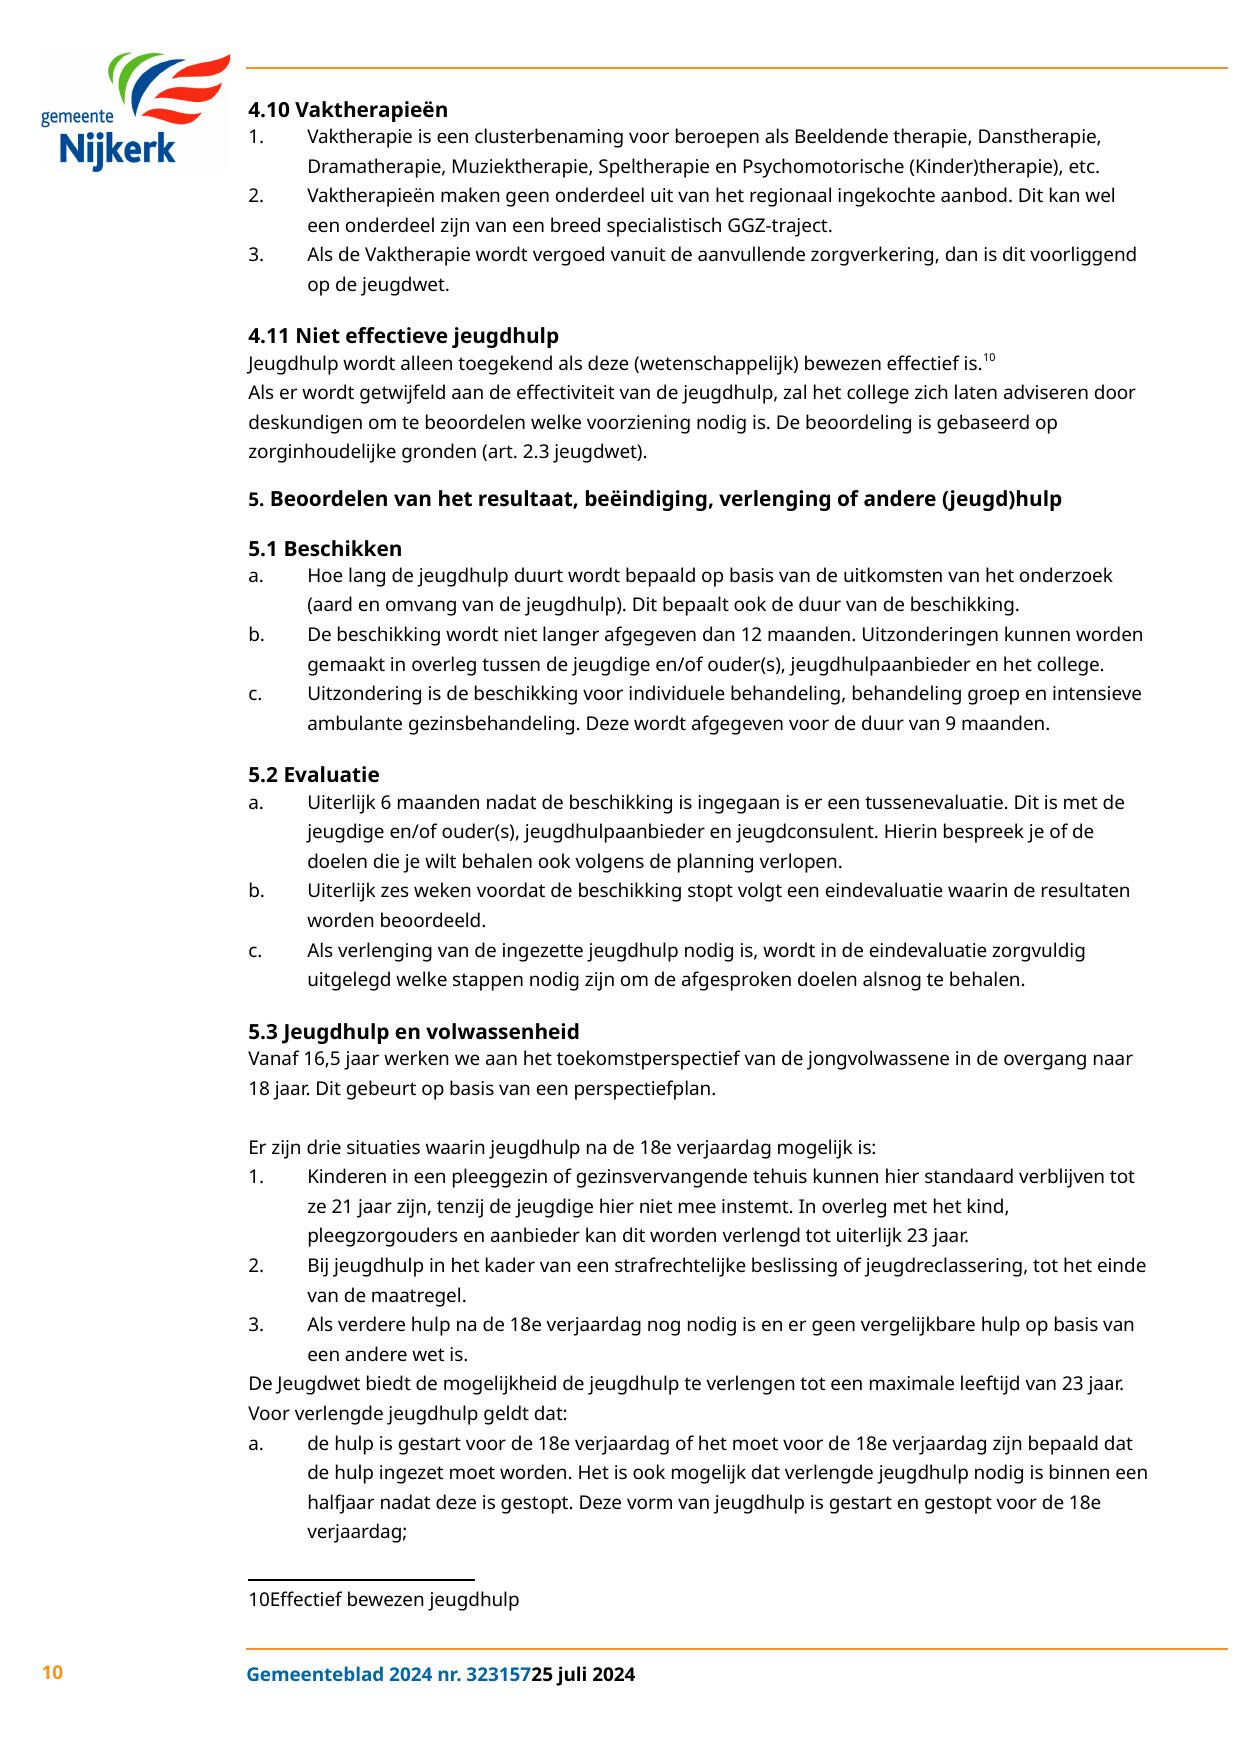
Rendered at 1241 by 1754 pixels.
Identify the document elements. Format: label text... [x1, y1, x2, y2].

list Uiterlijk 6 maanden nadat de beschikking is ingegaan is er een tussenevaluatie. Dit is met de jeugdige en/of ouder(s), jeugdhulpaanbieder en jeugdconsulent. Hierin bespreek je of de doelen die je wilt behalen ook volgens de planning verlopen. [248, 789, 1152, 874]
text Er zijn drie situaties waarin jeugdhulp na de 18e verjaardag mogelijk is: [248, 1134, 1152, 1160]
text 4.11 Niet effectieve jeugdhulp [248, 322, 1152, 350]
text De Jeugdwet biedt de mogelijkheid de jeugdhulp te verlengen tot een maximale leeftijd van 23 jaar. [248, 1371, 1152, 1396]
picture [41, 47, 231, 172]
list Als verdere hulp na de 18e verjaardag nog nodig is en er geen vergelijkbare hulp op basis van een andere wet is. [248, 1311, 1152, 1367]
list Uitzondering is de beschikking voor individuele behandeling, behandeling groep en intensieve ambulante gezinsbehandeling. Deze wordt afgegeven voor de duur van 9 maanden. [248, 680, 1152, 736]
list de hulp is gestart voor de 18e verjaardag of het moet voor de 18e verjaardag zijn bepaald dat de hulp ingezet moet worden. Het is ook mogelijk dat verlengde jeugdhulp nodig is binnen een halfjaar nadat deze is gestopt. Deze vorm van jeugdhulp is gestart en gestopt voor de 18e verjaardag; [248, 1430, 1152, 1544]
text 5.3 Jeugdhulp en volwassenheid [248, 1017, 1152, 1045]
text Voor verlengde jeugdhulp geldt dat: [248, 1400, 1152, 1426]
text 5.1 Beschikken [248, 534, 1152, 562]
text 5.2 Evaluatie [248, 760, 1152, 789]
text Effectief bewezen jeugdhulp [248, 1586, 1152, 1612]
list Kinderen in een pleeggezin of gezinsvervangende tehuis kunnen hier standaard verblijven tot ze 21 jaar zijn, tenzij de jeugdige hier niet mee instemt. In overleg met het kind, pleegzorgouders en aanbieder kan dit worden verlengd tot uiterlijk 23 jaar. [248, 1163, 1152, 1248]
list Vaktherapieën maken geen onderdeel uit van het regionaal ingekochte aanbod. Dit kan wel een onderdeel zijn van een breed specialistisch GGZ-traject. [248, 182, 1152, 238]
list Bij jeugdhulp in het kader van een strafrechtelijke beslissing of jeugdreclassering, tot het einde van de maatregel. [248, 1252, 1152, 1308]
text 5. Beoordelen van het resultaat, beëindiging, verlenging of andere (jeugd)hulp [248, 484, 1152, 513]
list De beschikking wordt niet langer afgegeven dan 12 maanden. Uitzonderingen kunnen worden gemaakt in overleg tussen de jeugdige en/of ouder(s), jeugdhulpaanbieder en het college. [248, 621, 1152, 677]
text Jeugdhulp wordt alleen toegekend als deze (wetenschappelijk) bewezen effectief is. [248, 350, 1152, 376]
list Vaktherapie is een clusterbenaming voor beroepen als Beeldende therapie, Danstherapie, Dramatherapie, Muziektherapie, Speltherapie en Psychomotorische (Kinder)therapie), etc. [248, 123, 1152, 178]
list Als verlenging van de ingezette jeugdhulp nodig is, wordt in de eindevaluatie zorgvuldig uitgelegd welke stappen nodig zijn om de afgesproken doelen alsnog te behalen. [248, 937, 1152, 992]
text 4.10 Vaktherapieën [248, 95, 1152, 123]
list Uiterlijk zes weken voordat de beschikking stopt volgt een eindevaluatie waarin de resultaten worden beoordeeld. [248, 878, 1152, 933]
list Hoe lang de jeugdhulp duurt wordt bepaald op basis van de uitkomsten van het onderzoek (aard en omvang van de jeugdhulp). Dit bepaalt ook de duur van de beschikking. [248, 562, 1152, 617]
text Vanaf 16,5 jaar werken we aan het toekomstperspectief van de jongvolwassene in de overgang naar 18 jaar. Dit gebeurt op basis van een perspectiefplan. [248, 1045, 1152, 1101]
list Als de Vaktherapie wordt vergoed vanuit de aanvullende zorgverkering, dan is dit voorliggend op de jeugdwet. [248, 242, 1152, 297]
text Als er wordt getwijfeld aan de effectiviteit van de jeugdhulp, zal het college zich laten adviseren door deskundigen om te beoordelen welke voorziening nodig is. De beoordeling is gebaseerd op zorginhoudelijke gronden (art. 2.3 jeugdwet). [248, 379, 1152, 464]
